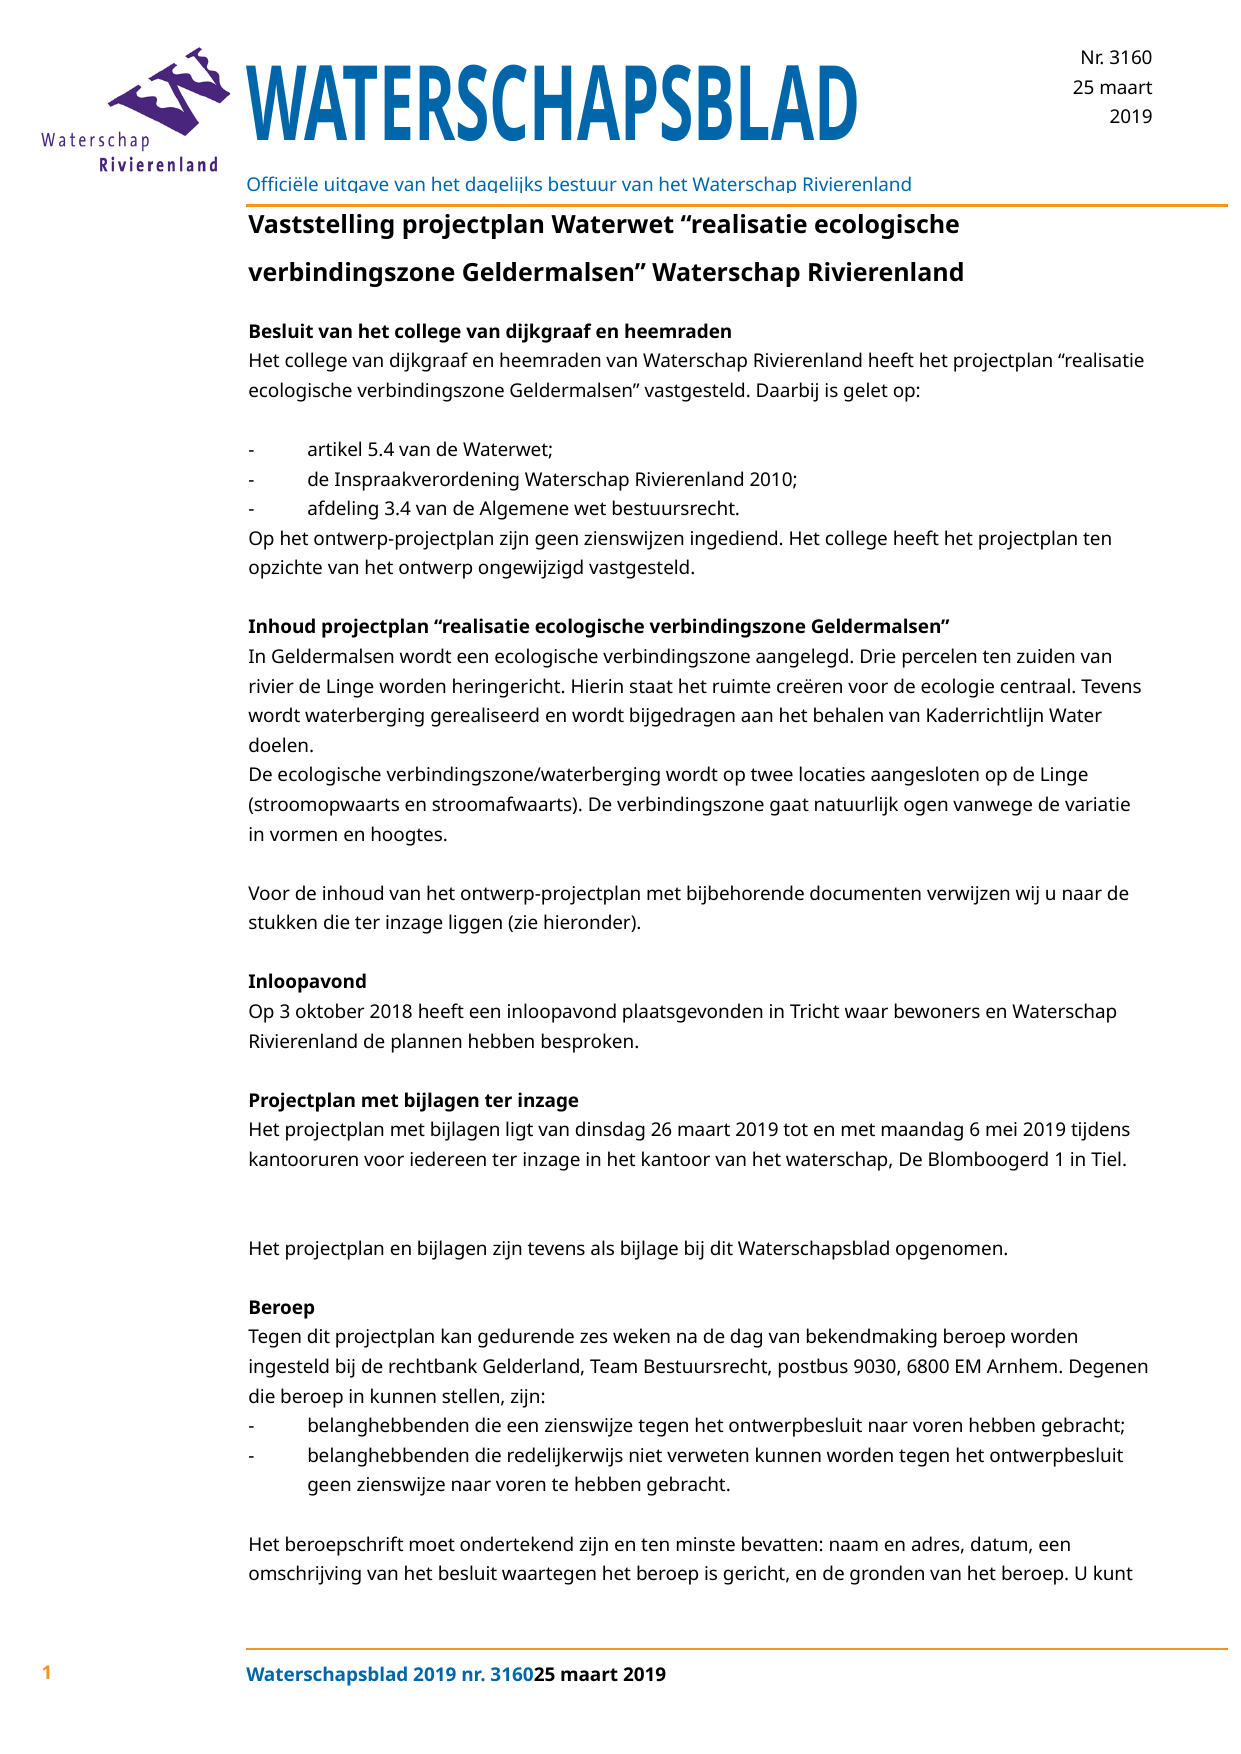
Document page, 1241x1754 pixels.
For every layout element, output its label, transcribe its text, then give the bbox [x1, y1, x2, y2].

picture [41, 47, 231, 172]
text In Geldermalsen wordt een ecologische verbindingszone aangelegd. Drie percelen ten zuiden van rivier de Linge worden heringericht. Hierin staat het ruimte creëren voor de ecologie centraal. Tevens wordt waterberging gerealiseerd en wordt bijgedragen aan het behalen van Kaderrichtlijn Water doelen. [248, 643, 1152, 758]
text Tegen dit projectplan kan gedurende zes weken na de dag van bekendmaking beroep worden ingesteld bij de rechtbank Gelderland, Team Bestuursrecht, postbus 9030, 6800 EM Arnhem. Degenen die beroep in kunnen stellen, zijn: [248, 1324, 1152, 1409]
text Projectplan met bijlagen ter inzage [248, 1087, 1152, 1113]
text Op 3 oktober 2018 heeft een inloopavond plaatsgevonden in Tricht waar bewoners en Waterschap Rivierenland de plannen hebben besproken. [248, 998, 1152, 1054]
list de Inspraakverordening Waterschap Rivierenland 2010; [248, 466, 1152, 492]
text Voor de inhoud van het ontwerp-projectplan met bijbehorende documenten verwijzen wij u naar de stukken die ter inzage liggen (zie hieronder). [248, 880, 1152, 935]
list belanghebbenden die redelijkerwijs niet verweten kunnen worden tegen het ontwerpbesluit geen zienswijze naar voren te hebben gebracht. [248, 1442, 1152, 1497]
text Het projectplan met bijlagen ligt van dinsdag 26 maart 2019 tot en met maandag 6 mei 2019 tijdens kantooruren voor iedereen ter inzage in het kantoor van het waterschap, De Blomboogerd 1 in Tiel. [248, 1117, 1152, 1172]
text Inhoud projectplan “realisatie ecologische verbindingszone Geldermalsen” [248, 614, 1152, 639]
text Vaststelling projectplan Waterwet “realisatie ecologische verbindingszone Geldermalsen” Waterschap Rivierenland [248, 207, 1152, 288]
text Besluit van het college van dijkgraaf en heemraden [248, 318, 1152, 344]
text De ecologische verbindingszone/waterberging wordt op twee locaties aangesloten op de Linge (stroomopwaarts en stroomafwaarts). De verbindingszone gaat natuurlijk ogen vanwege de variatie in vormen en hoogtes. [248, 762, 1152, 847]
text Het beroepschrift moet ondertekend zijn en ten minste bevatten: naam en adres, datum, een omschrijving van het besluit waartegen het beroep is gericht, en de gronden van het beroep. U kunt [248, 1531, 1152, 1586]
text Het college van dijkgraaf en heemraden van Waterschap Rivierenland heeft het projectplan “realisatie ecologische verbindingszone Geldermalsen” vastgesteld. Daarbij is gelet op: [248, 347, 1152, 403]
text Beroep [248, 1294, 1152, 1320]
list artikel 5.4 van de Waterwet; [248, 436, 1152, 462]
text Inloopavond [248, 969, 1152, 994]
text Op het ontwerp-projectplan zijn geen zienswijzen ingediend. Het college heeft het projectplan ten opzichte van het ontwerp ongewijzigd vastgesteld. [248, 525, 1152, 580]
list afdeling 3.4 van de Algemene wet bestuursrecht. [248, 495, 1152, 521]
text Het projectplan en bijlagen zijn tevens als bijlage bij dit Waterschapsblad opgenomen. [248, 1235, 1152, 1261]
list belanghebbenden die een zienswijze tegen het ontwerpbesluit naar voren hebben gebracht; [248, 1412, 1152, 1438]
